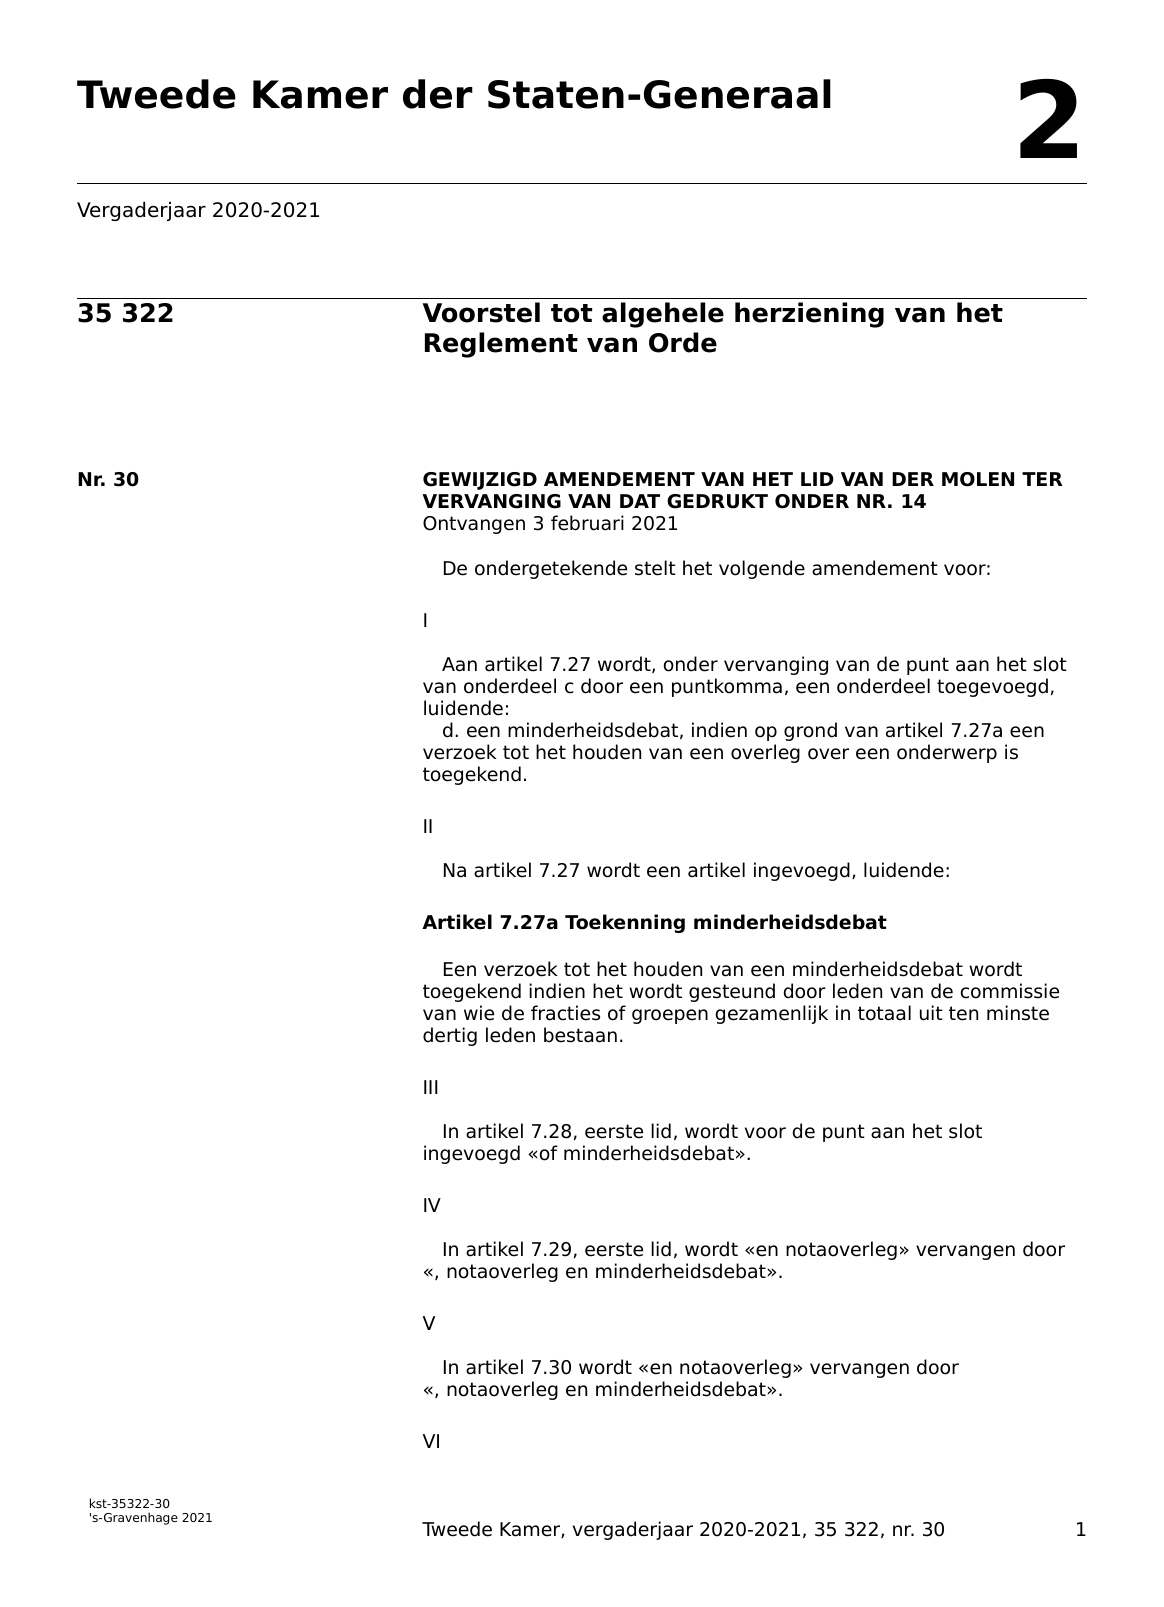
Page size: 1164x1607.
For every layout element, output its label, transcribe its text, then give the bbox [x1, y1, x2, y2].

subtitle V [422, 1313, 1087, 1335]
subtitle III [422, 1077, 1087, 1098]
text Na artikel 7.27 wordt een artikel ingevoegd, luidende: [422, 860, 1087, 882]
table_header 2 [886, 59, 1087, 183]
subtitle IV [422, 1195, 1087, 1217]
text In artikel 7.29, eerste lid, wordt «en notaoverleg» vervangen door «, notaoverleg en minderheidsdebat». [422, 1239, 1087, 1283]
subtitle Artikel 7.27a Toekenning minderheidsdebat [422, 912, 1087, 934]
text Aan artikel 7.27 wordt, onder vervanging van de punt aan het slot van onderdeel c door een puntkomma, een onderdeel toegevoegd, luidende: [422, 654, 1087, 719]
subtitle I [422, 609, 1087, 631]
text In artikel 7.30 wordt «en notaoverleg» vervangen door «, notaoverleg en minderheidsdebat». [422, 1357, 1087, 1401]
text kst-35322-30 [88, 1497, 323, 1511]
table_cell Vergaderjaar 2020-2021 [77, 184, 1087, 298]
text De ondergetekende stelt het volgende amendement voor: [422, 557, 1087, 579]
table_header Tweede Kamer der Staten-Generaal [77, 59, 886, 183]
subtitle VI [422, 1431, 1087, 1453]
text Ontvangen 3 februari 2021 [422, 513, 1087, 535]
text Een verzoek tot het houden van een minderheidsdebat wordt toegekend indien het wordt gesteund door leden van de commissie van wie de fracties of groepen gezamenlijk in totaal uit ten minste dertig leden bestaan. [422, 959, 1087, 1047]
subtitle Nr. 30 GEWIJZIGD AMENDEMENT VAN HET LID VAN DER MOLEN TER VERVANGING VAN DAT GEDRUKT ONDER NR. 14 [77, 469, 1087, 513]
subtitle 35 322 Voorstel tot algehele herziening van het Reglement van Orde [77, 299, 1087, 358]
text 's-Gravenhage 2021 [88, 1511, 323, 1525]
text d. een minderheidsdebat, indien op grond van artikel 7.27a een verzoek tot het houden van een overleg over een onderwerp is toegekend. [422, 719, 1087, 786]
subtitle II [422, 816, 1087, 837]
text In artikel 7.28, eerste lid, wordt voor de punt aan het slot ingevoegd «of minderheidsdebat». [422, 1121, 1087, 1165]
